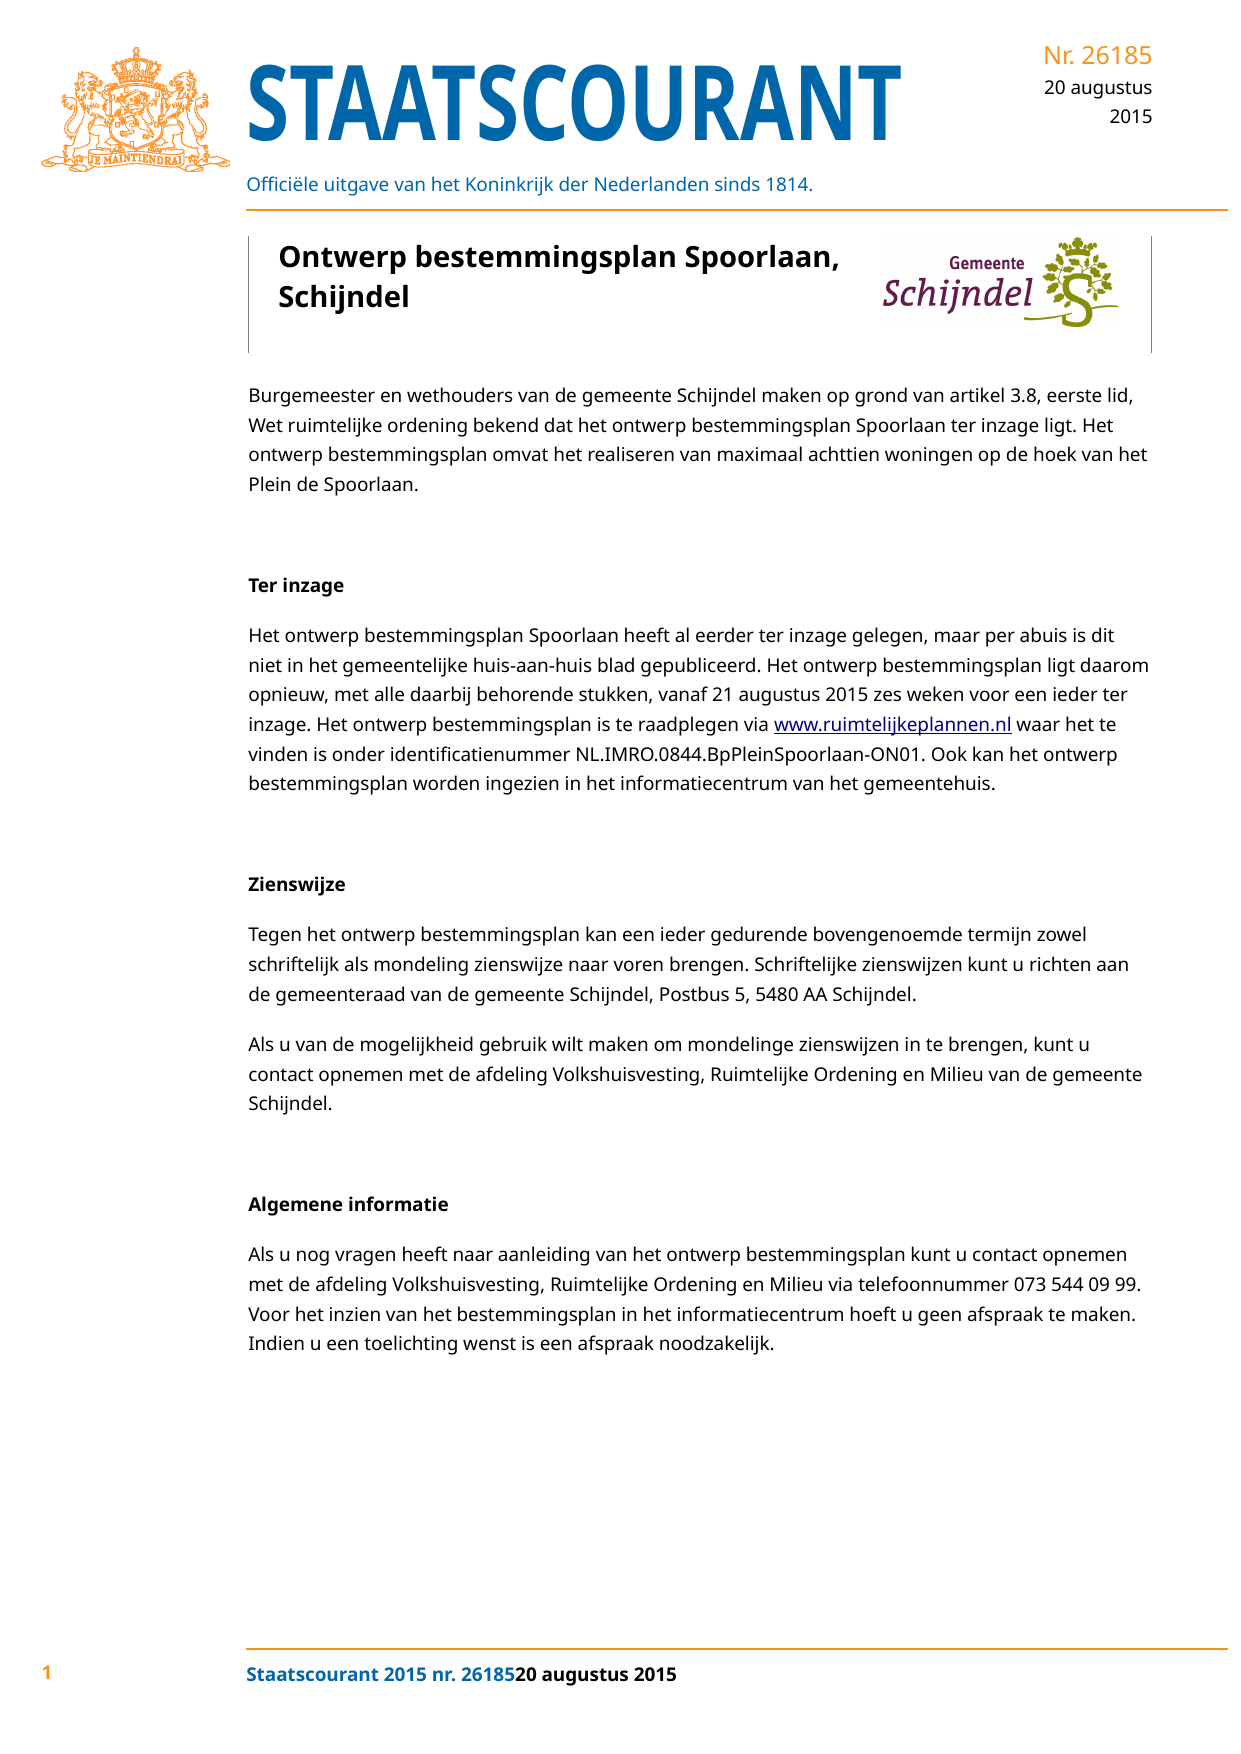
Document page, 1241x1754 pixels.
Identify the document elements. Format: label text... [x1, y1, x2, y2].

table_header [850, 236, 1151, 353]
picture [41, 47, 231, 172]
text Ter inzage [248, 572, 1152, 598]
text Zienswijze [248, 871, 1152, 897]
text Het ontwerp bestemmingsplan Spoorlaan heeft al eerder ter inzage gelegen, maar per abuis is dit niet in het gemeentelijke huis-aan-huis blad gepubliceerd. Het ontwerp bestemmingsplan ligt daarom opnieuw, met alle daarbij behorende stukken, vanaf 21 augustus 2015 zes weken voor een ieder ter inzage. Het ontwerp bestemmingsplan is te raadplegen via www.ruimtelijkeplannen.nl waar het te vinden is onder identificatienummer NL.IMRO.0844.BpPleinSpoorlaan-ON01. Ook kan het ontwerp bestemmingsplan worden ingezien in het informatiecentrum van het gemeentehuis. [248, 622, 1152, 796]
table_header Ontwerp bestemmingsplan Spoorlaan, Schijndel [249, 236, 850, 353]
text Als u van de mogelijkheid gebruik wilt maken om mondelinge zienswijzen in te brengen, kunt u contact opnemen met de afdeling Volkshuisvesting, Ruimtelijke Ordening en Milieu van de gemeente Schijndel. [248, 1031, 1152, 1116]
text Burgemeester en wethouders van de gemeente Schijndel maken op grond van artikel 3.8, eerste lid, Wet ruimtelijke ordening bekend dat het ontwerp bestemmingsplan Spoorlaan ter inzage ligt. Het ontwerp bestemmingsplan omvat het realiseren van maximaal achttien woningen op de hoek van het Plein de Spoorlaan. [248, 382, 1152, 497]
text Algemene informatie [248, 1191, 1152, 1217]
picture [882, 236, 1119, 328]
text Als u nog vragen heeft naar aanleiding van het ontwerp bestemmingsplan kunt u contact opnemen met de afdeling Volkshuisvesting, Ruimtelijke Ordening en Milieu via telefoonnummer 073 544 09 99. Voor het inzien van het bestemmingsplan in het informatiecentrum hoeft u geen afspraak te maken. Indien u een toelichting wenst is een afspraak noodzakelijk. [248, 1242, 1152, 1356]
text Tegen het ontwerp bestemmingsplan kan een ieder gedurende bovengenoemde termijn zowel schriftelijk als mondeling zienswijze naar voren brengen. Schriftelijke zienswijzen kunt u richten aan de gemeenteraad van de gemeente Schijndel, Postbus 5, 5480 AA Schijndel. [248, 922, 1152, 1006]
